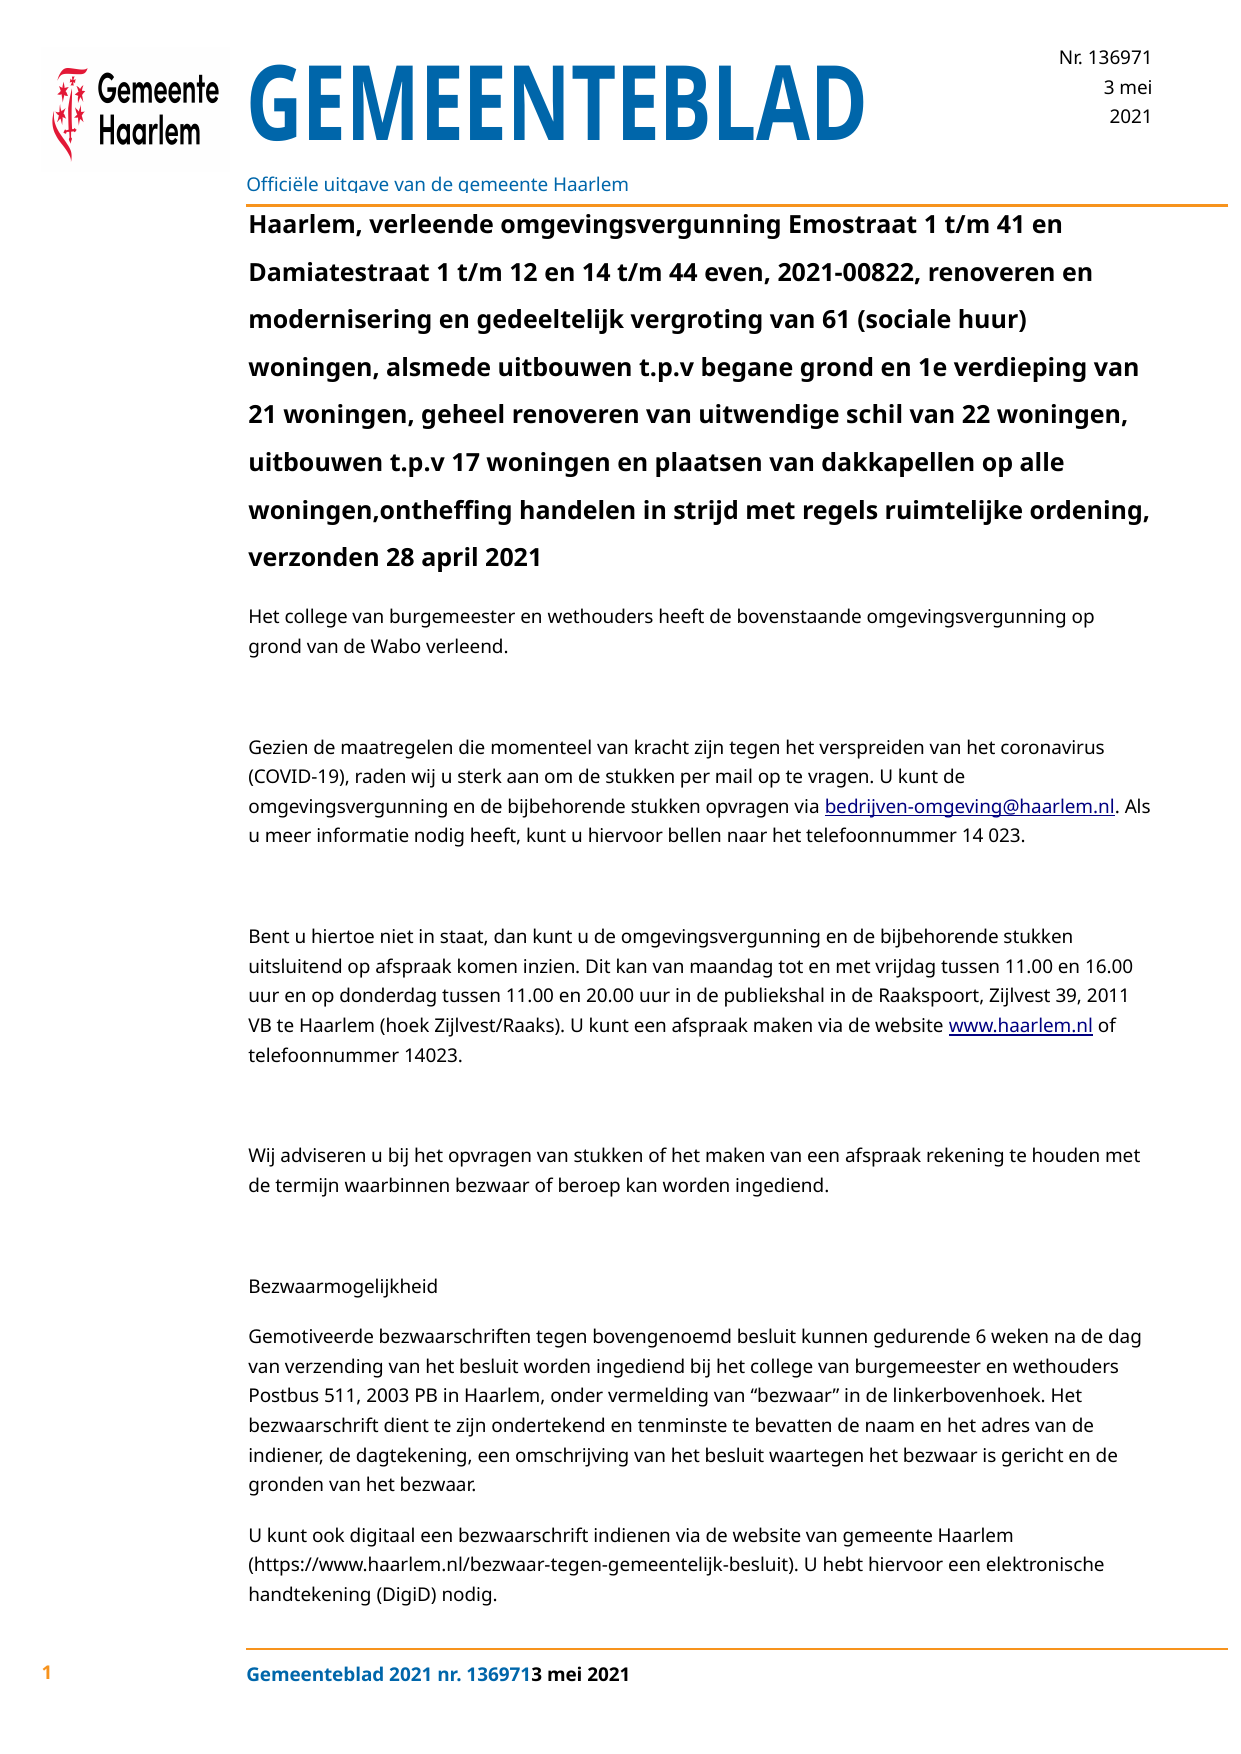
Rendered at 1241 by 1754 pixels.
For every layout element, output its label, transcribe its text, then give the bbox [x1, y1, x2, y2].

text Gezien de maatregelen die momenteel van kracht zijn tegen het verspreiden van het coronavirus (COVID-19), raden wij u sterk aan om de stukken per mail op te vragen. U kunt de omgevingsvergunning en de bijbehorende stukken opvragen via bedrijven-omgeving@haarlem.nl. Als u meer informatie nodig heeft, kunt u hiervoor bellen naar het telefoonnummer 14 023. [248, 734, 1152, 848]
text Wij adviseren u bij het opvragen van stukken of het maken van een afspraak rekening te houden met de termijn waarbinnen bezwaar of beroep kan worden ingediend. [248, 1143, 1152, 1198]
text Haarlem, verleende omgevingsvergunning Emostraat 1 t/m 41 en Damiatestraat 1 t/m 12 en 14 t/m 44 even, 2021-00822, renoveren en modernisering en gedeeltelijk vergroting van 61 (sociale huur) woningen, alsmede uitbouwen t.p.v begane grond en 1e verdieping van 21 woningen, geheel renoveren van uitwendige schil van 22 woningen, uitbouwen t.p.v 17 woningen en plaatsen van dakkapellen op alle woningen,ontheffing handelen in strijd met regels ruimtelijke ordening, verzonden 28 april 2021 [248, 207, 1152, 574]
text U kunt ook digitaal een bezwaarschrift indienen via de website van gemeente Haarlem (https://www.haarlem.nl/bezwaar-tegen-gemeentelijk-besluit). U hebt hiervoor een elektronische handtekening (DigiD) nodig. [248, 1522, 1152, 1607]
text Bent u hiertoe niet in staat, dan kunt u de omgevingsvergunning en de bijbehorende stukken uitsluitend op afspraak komen inzien. Dit kan van maandag tot en met vrijdag tussen 11.00 en 16.00 uur en op donderdag tussen 11.00 en 20.00 uur in de publiekshal in de Raakspoort, Zijlvest 39, 2011 VB te Haarlem (hoek Zijlvest/Raaks). U kunt een afspraak maken via de website www.haarlem.nl of telefoonnummer 14023. [248, 923, 1152, 1068]
picture [41, 47, 231, 172]
text Gemotiveerde bezwaarschriften tegen bovengenoemd besluit kunnen gedurende 6 weken na de dag van verzending van het besluit worden ingediend bij het college van burgemeester en wethouders Postbus 511, 2003 PB in Haarlem, onder vermelding van “bezwaar” in de linkerbovenhoek. Het bezwaarschrift dient te zijn ondertekend en tenminste te bevatten de naam en het adres van de indiener, de dagtekening, een omschrijving van het besluit waartegen het bezwaar is gericht en de gronden van het bezwaar. [248, 1323, 1152, 1497]
text Bezwaarmogelijkheid [248, 1273, 1152, 1299]
text Het college van burgemeester en wethouders heeft de bovenstaande omgevingsvergunning op grond van de Wabo verleend. [248, 603, 1152, 659]
